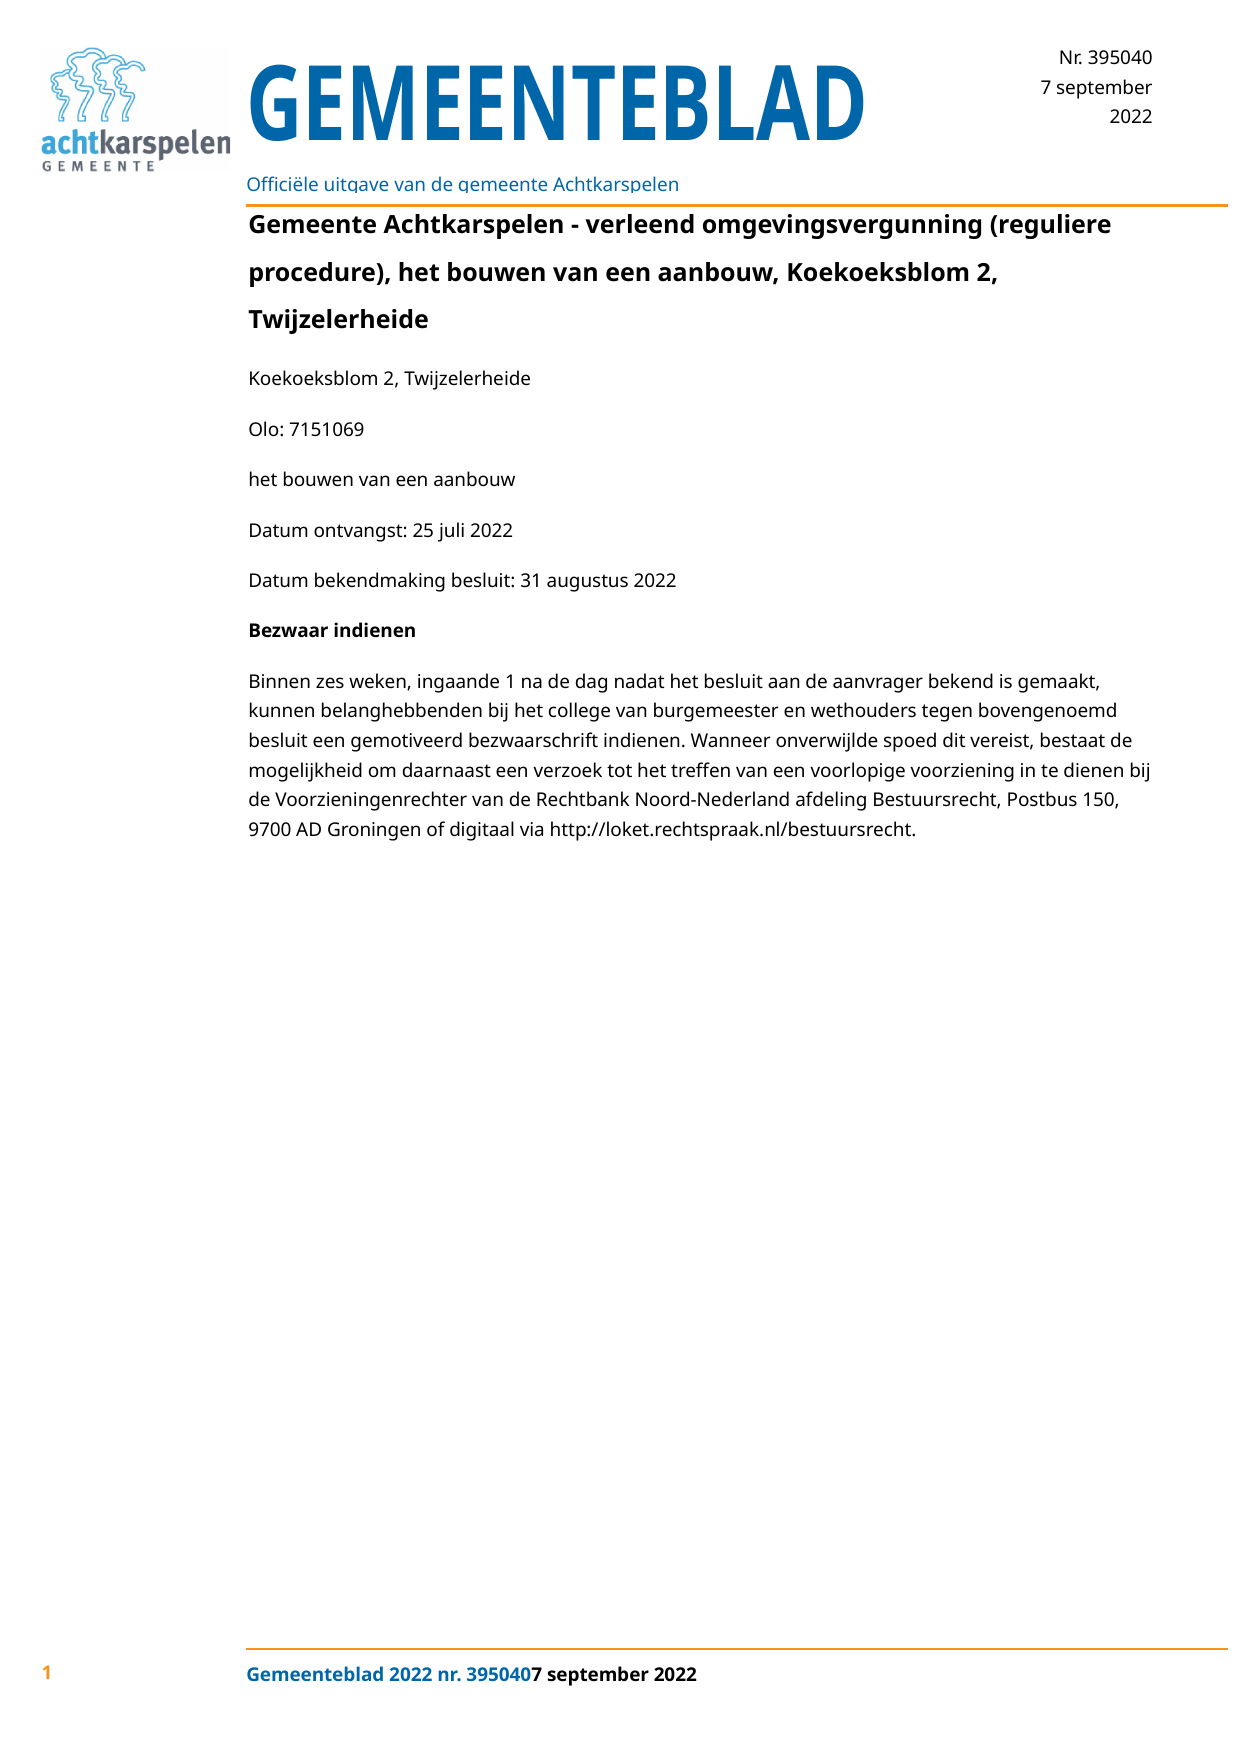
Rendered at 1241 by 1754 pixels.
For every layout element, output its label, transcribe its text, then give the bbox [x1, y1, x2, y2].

text Datum ontvangst: 25 juli 2022 [248, 517, 1152, 542]
text het bouwen van een aanbouw [248, 466, 1152, 492]
text Gemeente Achtkarspelen - verleend omgevingsvergunning (reguliere procedure), het bouwen van een aanbouw, Koekoeksblom 2, Twijzelerheide [248, 207, 1152, 336]
text Binnen zes weken, ingaande 1 na de dag nadat het besluit aan de aanvrager bekend is gemaakt, kunnen belanghebbenden bij het college van burgemeester en wethouders tegen bovengenoemd besluit een gemotiveerd bezwaarschrift indienen. Wanneer onverwijlde spoed dit vereist, bestaat de mogelijkheid om daarnaast een verzoek tot het treffen van een voorlopige voorziening in te dienen bij de Voorzieningenrechter van de Rechtbank Noord-Nederland afdeling Bestuursrecht, Postbus 150, 9700 AD Groningen of digitaal via http://loket.rechtspraak.nl/bestuursrecht. [248, 668, 1152, 842]
text Bezwaar indienen [248, 618, 1152, 643]
text Datum bekendmaking besluit: 31 augustus 2022 [248, 567, 1152, 593]
text Koekoeksblom 2, Twijzelerheide [248, 366, 1152, 391]
text Olo: 7151069 [248, 416, 1152, 442]
picture [41, 47, 231, 172]
